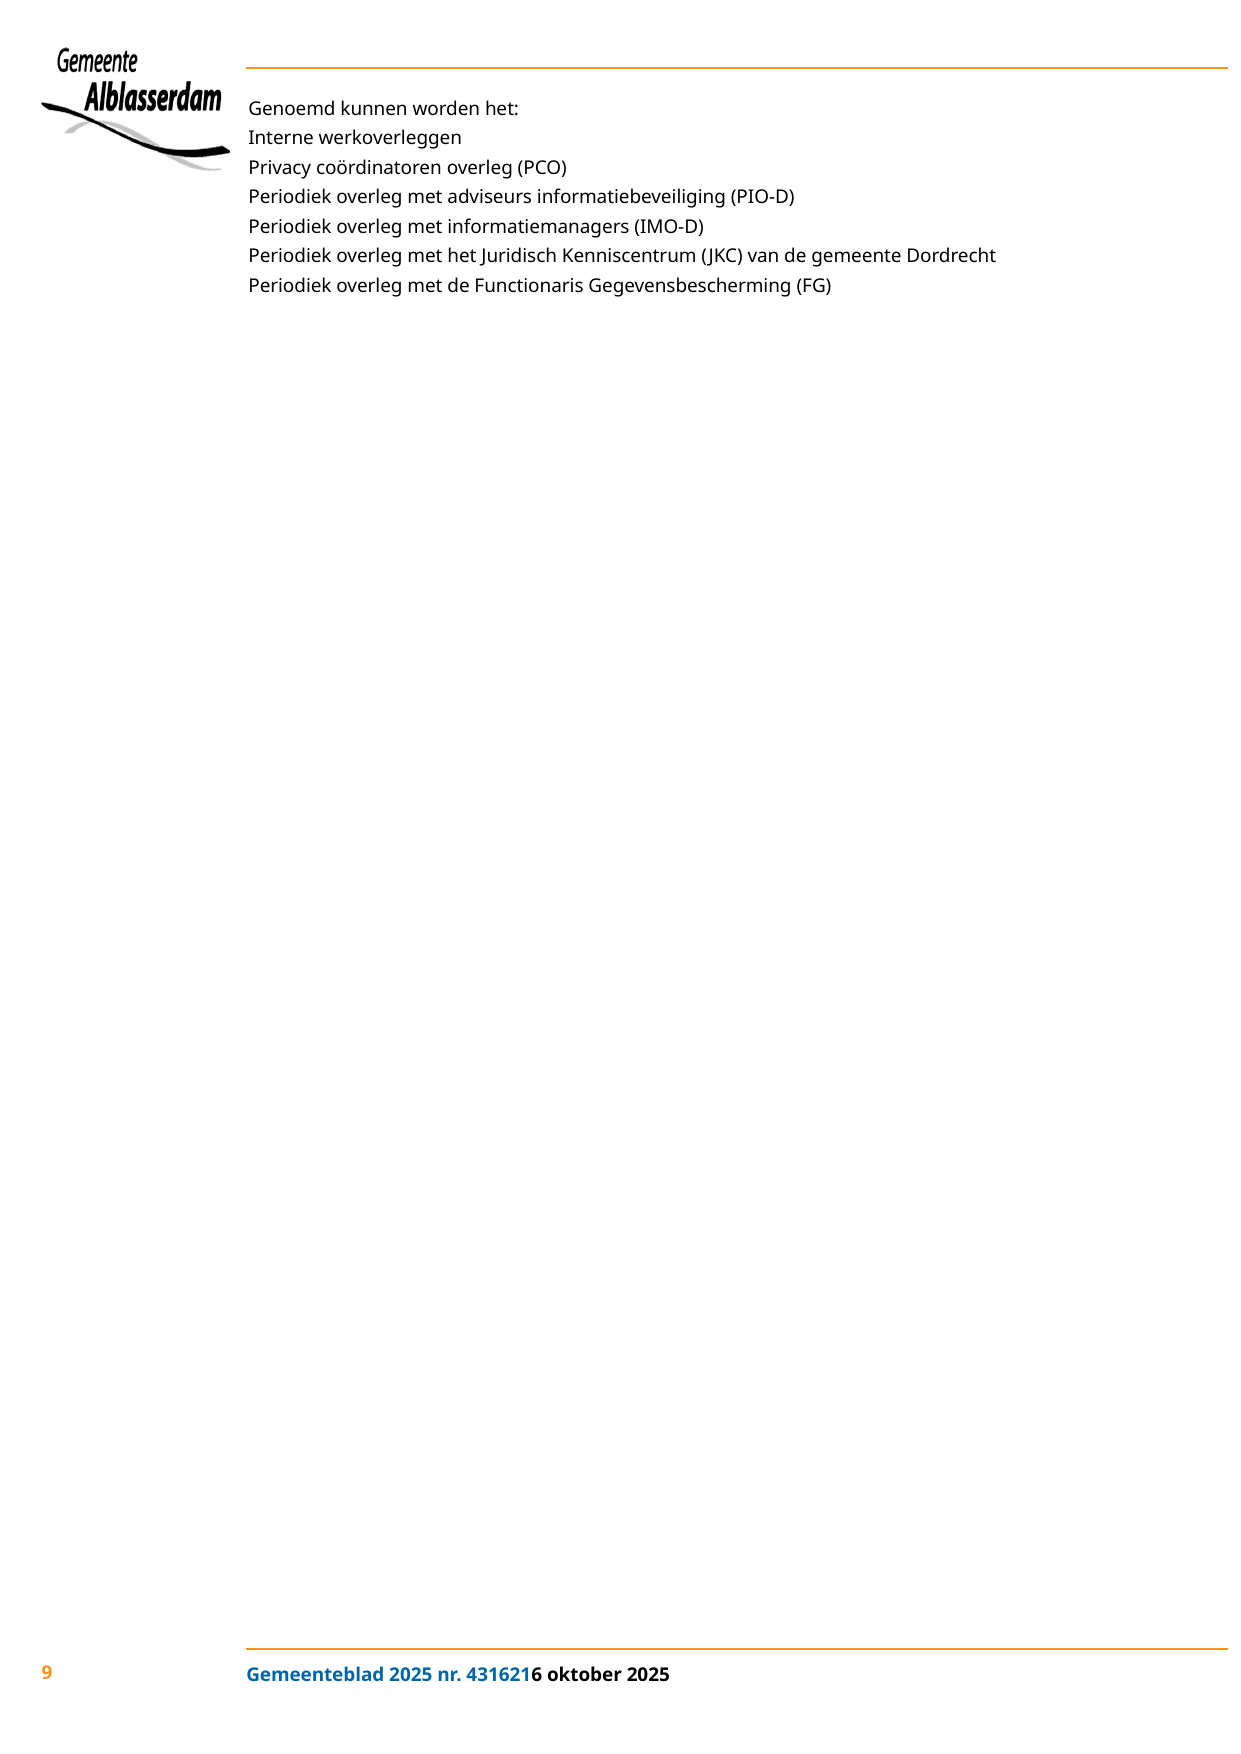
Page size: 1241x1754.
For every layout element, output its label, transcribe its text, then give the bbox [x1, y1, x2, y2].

text Interne werkoverleggen [248, 124, 1152, 150]
text Periodiek overleg met adviseurs informatiebeveiliging (PIO-D) [248, 183, 1152, 209]
text Genoemd kunnen worden het: [248, 95, 1152, 121]
text Periodiek overleg met het Juridisch Kenniscentrum (JKC) van de gemeente Dordrecht [248, 243, 1152, 268]
text Periodiek overleg met de Functionaris Gegevensbescherming (FG) [248, 272, 1152, 298]
picture [41, 47, 231, 172]
text Periodiek overleg met informatiemanagers (IMO-D) [248, 213, 1152, 239]
text Privacy coördinatoren overleg (PCO) [248, 154, 1152, 180]
